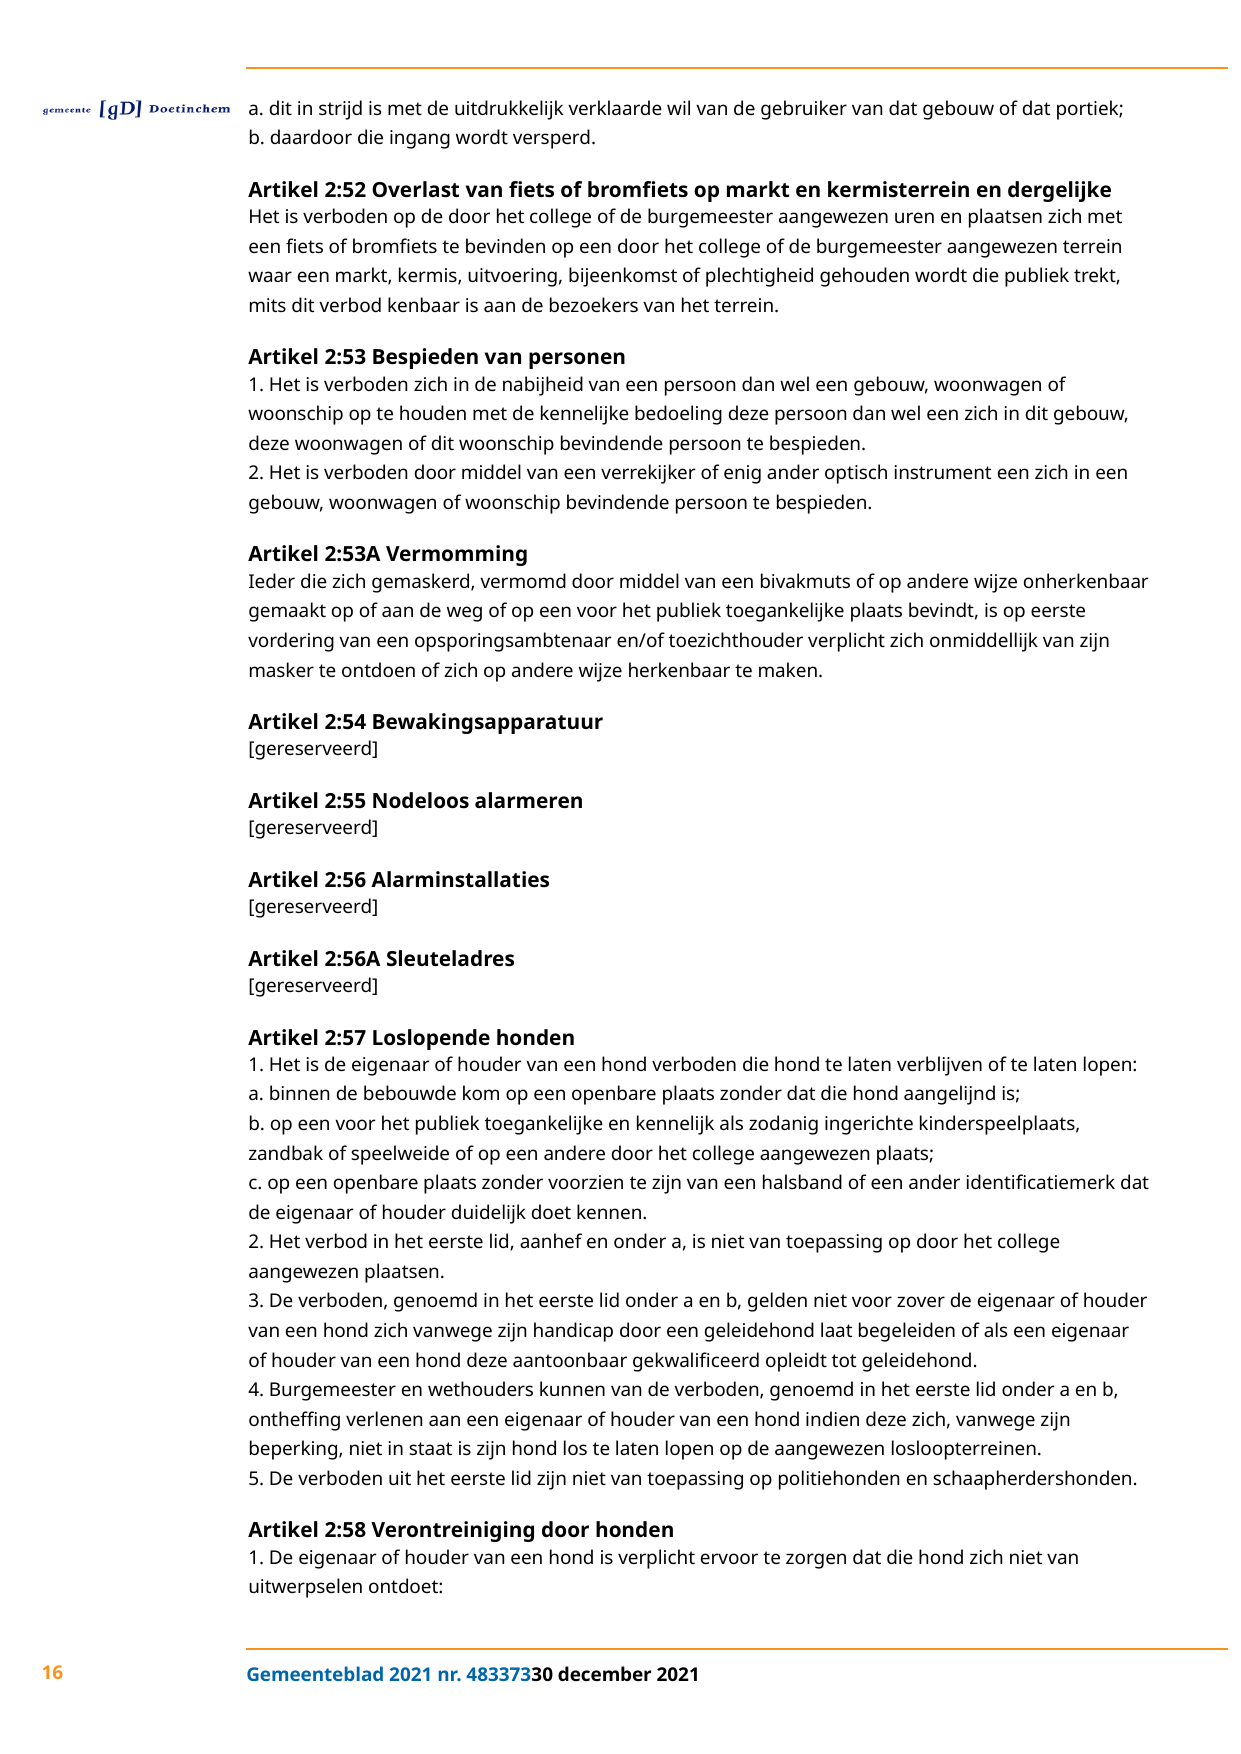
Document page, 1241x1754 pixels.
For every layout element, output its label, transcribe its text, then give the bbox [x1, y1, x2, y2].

text [gereserveerd] [248, 814, 1152, 840]
text 2. Het verbod in het eerste lid, aanhef en onder a, is niet van toepassing op door het college aangewezen plaatsen. [248, 1228, 1152, 1284]
text Artikel 2:52 Overlast van fiets of bromfiets op markt en kermisterrein en dergelijke [248, 175, 1152, 203]
text b. daardoor die ingang wordt versperd. [248, 124, 1152, 150]
text b. op een voor het publiek toegankelijke en kennelijk als zodanig ingerichte kinderspeelplaats, zandbak of speelweide of op een andere door het college aangewezen plaats; [248, 1110, 1152, 1166]
text 5. De verboden uit het eerste lid zijn niet van toepassing op politiehonden en schaapherdershonden. [248, 1465, 1152, 1491]
text a. dit in strijd is met de uitdrukkelijk verklaarde wil van de gebruiker van dat gebouw of dat portiek; [248, 95, 1152, 121]
text Artikel 2:54 Bewakingsapparatuur [248, 707, 1152, 736]
text Artikel 2:53 Bespieden van personen [248, 342, 1152, 371]
text Artikel 2:56A Sleuteladres [248, 944, 1152, 972]
text [gereserveerd] [248, 736, 1152, 761]
text Artikel 2:58 Verontreiniging door honden [248, 1516, 1152, 1544]
text a. binnen de bebouwde kom op een openbare plaats zonder dat die hond aangelijnd is; [248, 1081, 1152, 1106]
text 1. De eigenaar of houder van een hond is verplicht ervoor te zorgen dat die hond zich niet van uitwerpselen ontdoet: [248, 1544, 1152, 1599]
text c. op een openbare plaats zonder voorzien te zijn van een halsband of een ander identificatiemerk dat de eigenaar of houder duidelijk doet kennen. [248, 1169, 1152, 1225]
text 2. Het is verboden door middel van een verrekijker of enig ander optisch instrument een zich in een gebouw, woonwagen of woonschip bevindende persoon te bespieden. [248, 459, 1152, 515]
text Het is verboden op de door het college of de burgemeester aangewezen uren en plaatsen zich met een fiets of bromfiets te bevinden op een door het college of de burgemeester aangewezen terrein waar een markt, kermis, uitvoering, bijeenkomst of plechtigheid gehouden wordt die publiek trekt, mits dit verbod kenbaar is aan de bezoekers van het terrein. [248, 203, 1152, 318]
text Artikel 2:56 Alarminstallaties [248, 865, 1152, 893]
text 3. De verboden, genoemd in het eerste lid onder a en b, gelden niet voor zover de eigenaar of houder van een hond zich vanwege zijn handicap door een geleidehond laat begeleiden of als een eigenaar of houder van een hond deze aantoonbaar gekwalificeerd opleidt tot geleidehond. [248, 1288, 1152, 1373]
text 1. Het is de eigenaar of houder van een hond verboden die hond te laten verblijven of te laten lopen: [248, 1051, 1152, 1077]
text 1. Het is verboden zich in de nabijheid van een persoon dan wel een gebouw, woonwagen of woonschip op te houden met de kennelijke bedoeling deze persoon dan wel een zich in dit gebouw, deze woonwagen of dit woonschip bevindende persoon te bespieden. [248, 371, 1152, 456]
text 4. Burgemeester en wethouders kunnen van de verboden, genoemd in het eerste lid onder a en b, ontheffing verlenen aan een eigenaar of houder van een hond indien deze zich, vanwege zijn beperking, niet in staat is zijn hond los te laten lopen op de aangewezen losloopterreinen. [248, 1376, 1152, 1461]
picture [41, 47, 231, 172]
text Artikel 2:55 Nodeloos alarmeren [248, 786, 1152, 814]
text Artikel 2:53A Vermomming [248, 539, 1152, 568]
text [gereserveerd] [248, 893, 1152, 919]
text Artikel 2:57 Loslopende honden [248, 1023, 1152, 1051]
text Ieder die zich gemaskerd, vermomd door middel van een bivakmuts of op andere wijze onherkenbaar gemaakt op of aan de weg of op een voor het publiek toegankelijke plaats bevindt, is op eerste vordering van een opsporingsambtenaar en/of toezichthouder verplicht zich onmiddellijk van zijn masker te ontdoen of zich op andere wijze herkenbaar te maken. [248, 568, 1152, 682]
text [gereserveerd] [248, 972, 1152, 998]
